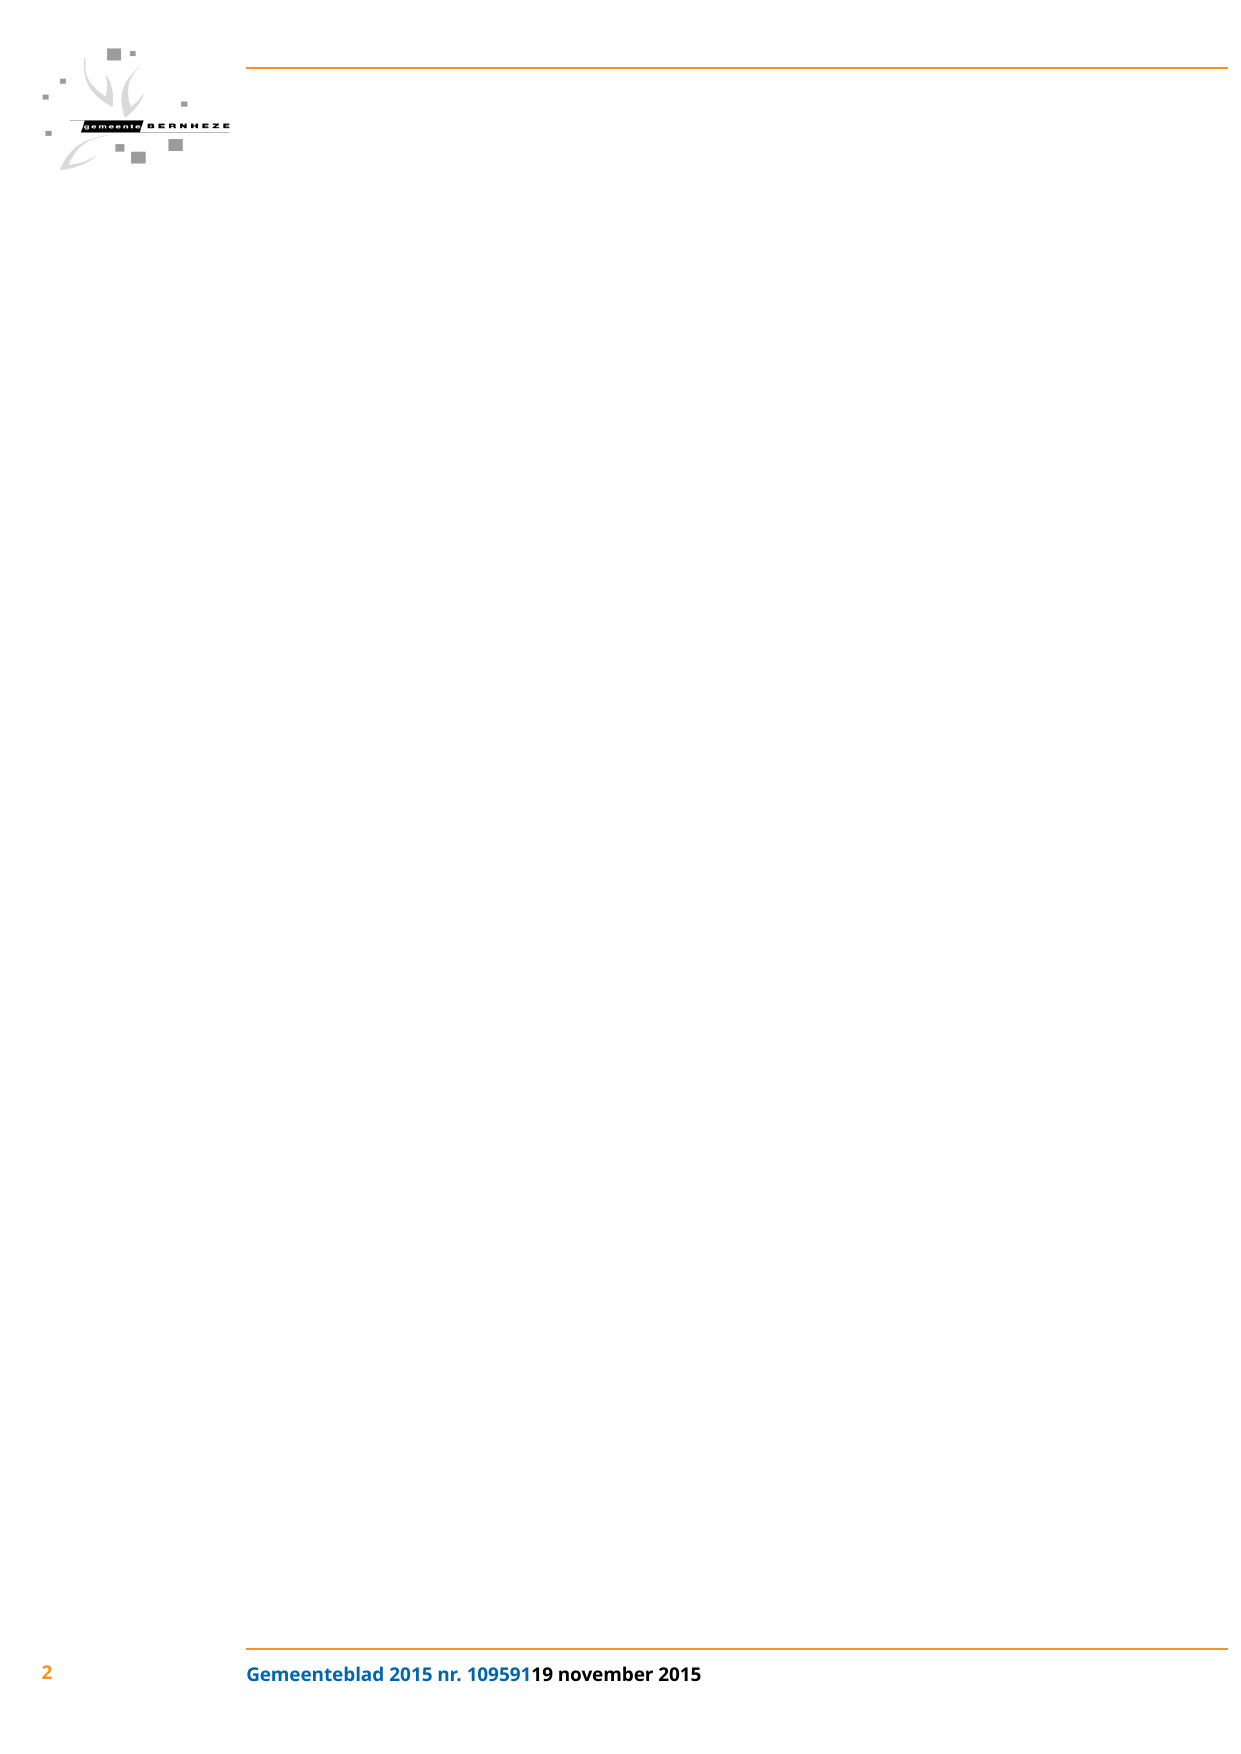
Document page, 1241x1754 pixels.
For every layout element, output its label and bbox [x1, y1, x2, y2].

picture [41, 47, 231, 172]
